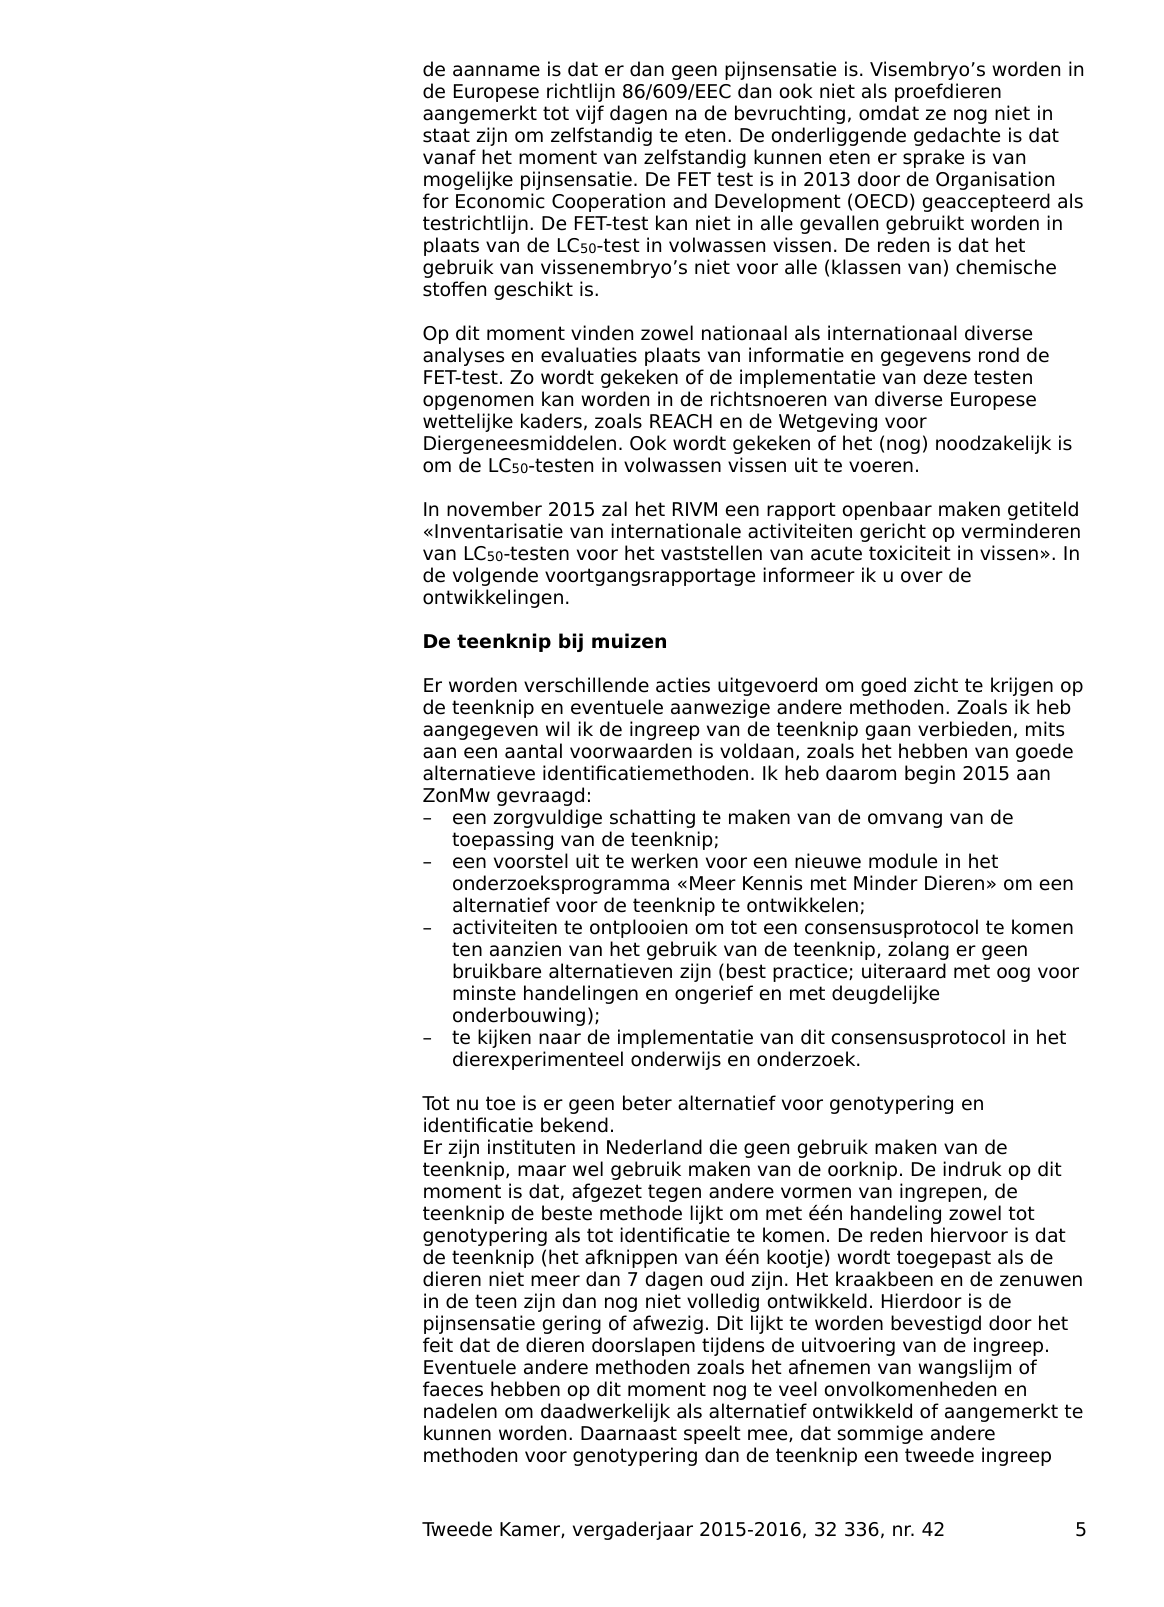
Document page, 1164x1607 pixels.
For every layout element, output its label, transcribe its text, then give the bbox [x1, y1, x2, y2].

text de aanname is dat er dan geen pijnsensatie is. Visembryo’s worden in de Europese richtlijn 86/609/EEC dan ook niet als proefdieren aangemerkt tot vijf dagen na de bevruchting, omdat ze nog niet in staat zijn om zelfstandig te eten. De onderliggende gedachte is dat vanaf het moment van zelfstandig kunnen eten er sprake is van mogelijke pijnsensatie. De FET test is in 2013 door de Organisation for Economic Cooperation and Development (OECD) geaccepteerd als testrichtlijn. De FET-test kan niet in alle gevallen gebruikt worden in plaats van de LC50-test in volwassen vissen. De reden is dat het gebruik van vissenembryo’s niet voor alle (klassen van) chemische stoffen geschikt is. [422, 59, 1087, 301]
text – een voorstel uit te werken voor een nieuwe module in het onderzoeksprogramma «Meer Kennis met Minder Dieren» om een alternatief voor de teenknip te ontwikkelen; [422, 851, 1087, 917]
subtitle De teenknip bij muizen [422, 631, 1087, 653]
text Tot nu toe is er geen beter alternatief voor genotypering en identificatie bekend. [422, 1093, 1087, 1137]
text Op dit moment vinden zowel nationaal als internationaal diverse analyses en evaluaties plaats van informatie en gegevens rond de FET-test. Zo wordt gekeken of de implementatie van deze testen opgenomen kan worden in de richtsnoeren van diverse Europese wettelijke kaders, zoals REACH en de Wetgeving voor Diergeneesmiddelen. Ook wordt gekeken of het (nog) noodzakelijk is om de LC50-testen in volwassen vissen uit te voeren. [422, 323, 1087, 477]
text – te kijken naar de implementatie van dit consensusprotocol in het dierexperimenteel onderwijs en onderzoek. [422, 1027, 1087, 1071]
text Er worden verschillende acties uitgevoerd om goed zicht te krijgen op de teenknip en eventuele aanwezige andere methoden. Zoals ik heb aangegeven wil ik de ingreep van de teenknip gaan verbieden, mits aan een aantal voorwaarden is voldaan, zoals het hebben van goede alternatieve identificatiemethoden. Ik heb daarom begin 2015 aan ZonMw gevraagd: [422, 675, 1087, 807]
text – activiteiten te ontplooien om tot een consensusprotocol te komen ten aanzien van het gebruik van de teenknip, zolang er geen bruikbare alternatieven zijn (best practice; uiteraard met oog voor minste handelingen en ongerief en met deugdelijke onderbouwing); [422, 917, 1087, 1027]
text Er zijn instituten in Nederland die geen gebruik maken van de teenknip, maar wel gebruik maken van de oorknip. De indruk op dit moment is dat, afgezet tegen andere vormen van ingrepen, de teenknip de beste methode lijkt om met één handeling zowel tot genotypering als tot identificatie te komen. De reden hiervoor is dat de teenknip (het afknippen van één kootje) wordt toegepast als de dieren niet meer dan 7 dagen oud zijn. Het kraakbeen en de zenuwen in de teen zijn dan nog niet volledig ontwikkeld. Hierdoor is de pijnsensatie gering of afwezig. Dit lijkt te worden bevestigd door het feit dat de dieren doorslapen tijdens de uitvoering van de ingreep. Eventuele andere methoden zoals het afnemen van wangslijm of faeces hebben op dit moment nog te veel onvolkomenheden en nadelen om daadwerkelijk als alternatief ontwikkeld of aangemerkt te kunnen worden. Daarnaast speelt mee, dat sommige andere methoden voor genotypering dan de teenknip een tweede ingreep [422, 1137, 1087, 1467]
text – een zorgvuldige schatting te maken van de omvang van de toepassing van de teenknip; [422, 807, 1087, 851]
text In november 2015 zal het RIVM een rapport openbaar maken getiteld «Inventarisatie van internationale activiteiten gericht op verminderen van LC50-testen voor het vaststellen van acute toxiciteit in vissen». In de volgende voortgangsrapportage informeer ik u over de ontwikkelingen. [422, 499, 1087, 609]
